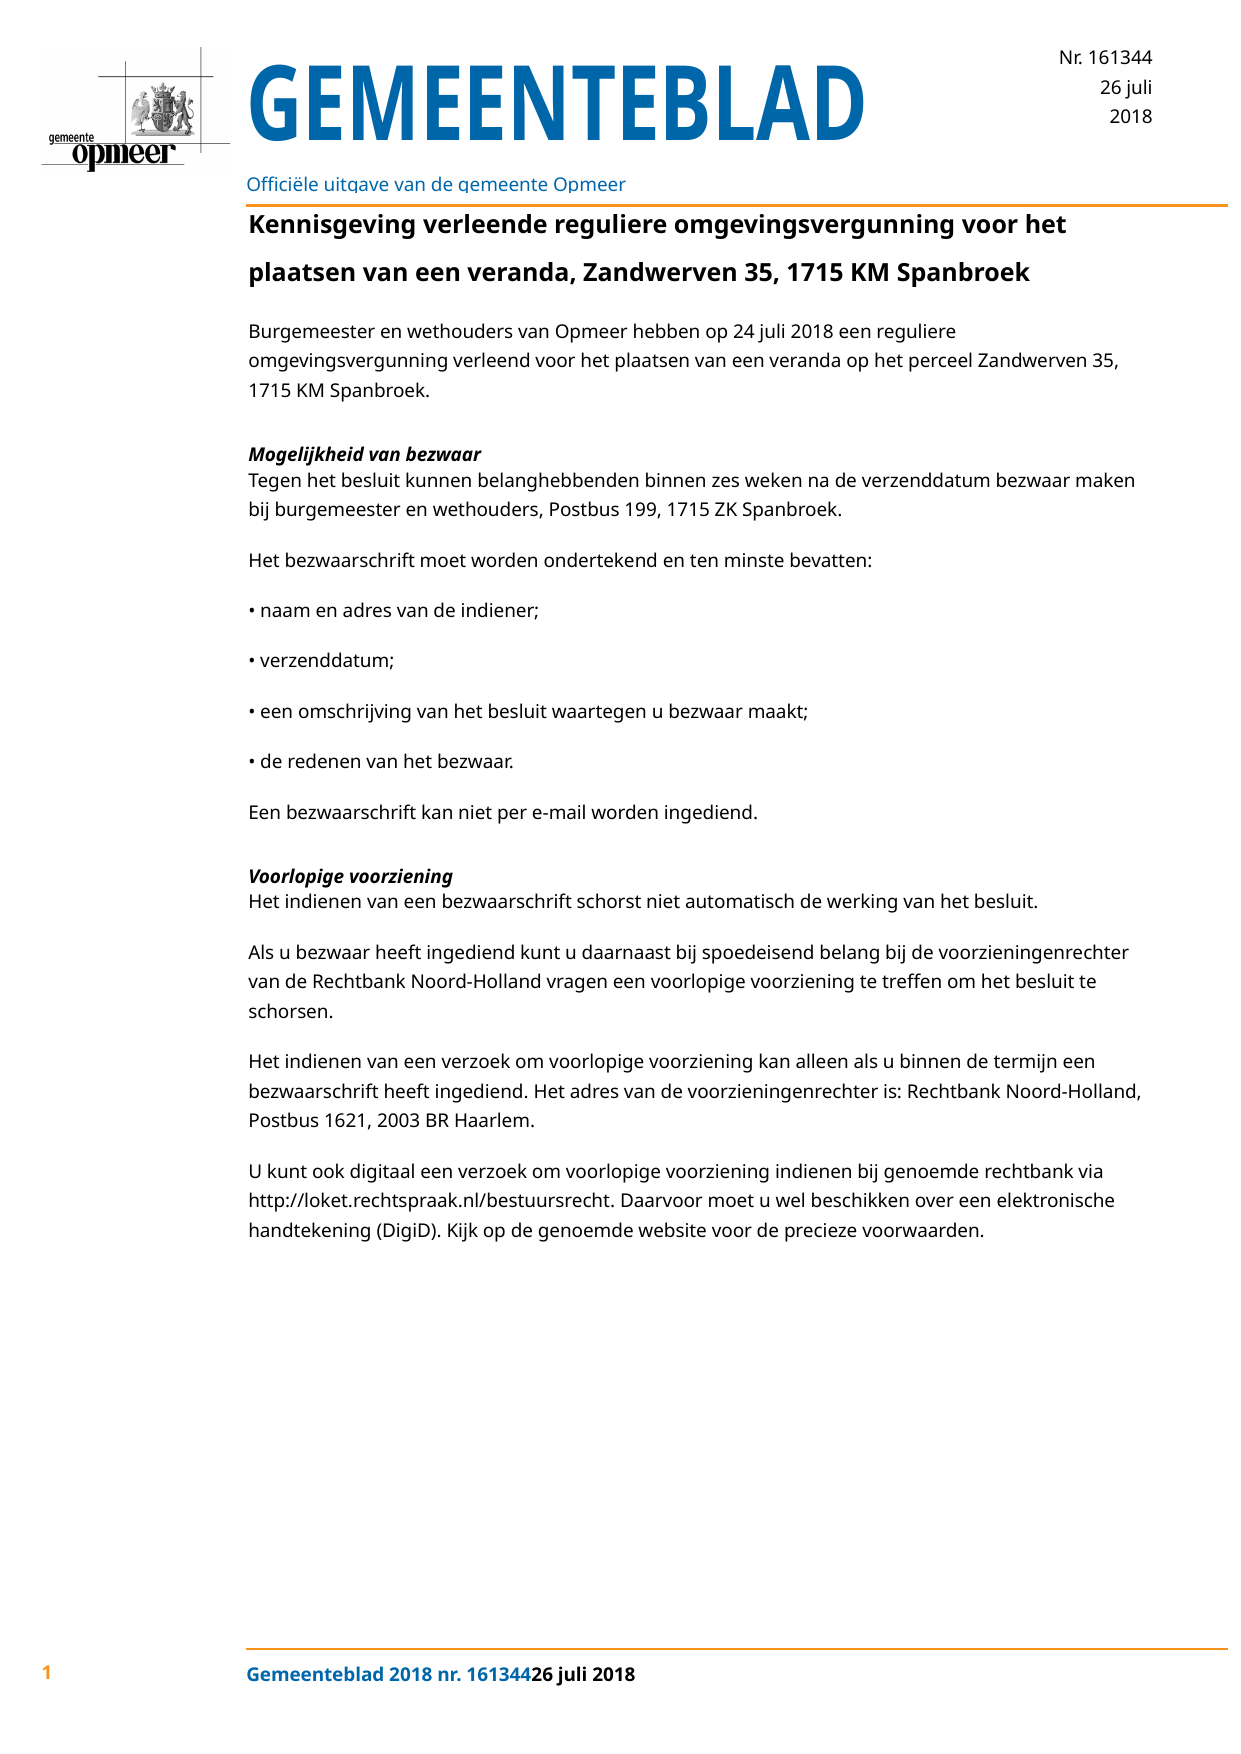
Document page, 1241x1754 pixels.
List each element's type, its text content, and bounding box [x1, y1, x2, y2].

text U kunt ook digitaal een verzoek om voorlopige voorziening indienen bij genoemde rechtbank via http://loket.rechtspraak.nl/bestuursrecht. Daarvoor moet u wel beschikken over een elektronische handtekening (DigiD). Kijk op de genoemde website voor de precieze voorwaarden. [248, 1158, 1152, 1243]
text Een bezwaarschrift kan niet per e-mail worden ingediend. [248, 799, 1152, 824]
text Het indienen van een verzoek om voorlopige voorziening kan alleen als u binnen de termijn een bezwaarschrift heeft ingediend. Het adres van de voorzieningenrechter is: Rechtbank Noord-Holland, Postbus 1621, 2003 BR Haarlem. [248, 1048, 1152, 1133]
text Kennisgeving verleende reguliere omgevingsvergunning voor het plaatsen van een veranda, Zandwerven 35, 1715 KM Spanbroek [248, 207, 1152, 288]
text • naam en adres van de indiener; [248, 597, 1152, 623]
picture [41, 47, 231, 172]
text • verzenddatum; [248, 648, 1152, 673]
text Mogelijkheid van bezwaar [248, 441, 1152, 467]
text Als u bezwaar heeft ingediend kunt u daarnaast bij spoedeisend belang bij de voorzieningenrechter van de Rechtbank Noord-Holland vragen een voorlopige voorziening te treffen om het besluit te schorsen. [248, 939, 1152, 1024]
text Het indienen van een bezwaarschrift schorst niet automatisch de werking van het besluit. [248, 888, 1152, 914]
text Burgemeester en wethouders van Opmeer hebben op 24 juli 2018 een reguliere omgevingsvergunning verleend voor het plaatsen van een veranda op het perceel Zandwerven 35, 1715 KM Spanbroek. [248, 318, 1152, 403]
text Het bezwaarschrift moet worden ondertekend en ten minste bevatten: [248, 547, 1152, 572]
text • de redenen van het bezwaar. [248, 748, 1152, 774]
text Tegen het besluit kunnen belanghebbenden binnen zes weken na de verzenddatum bezwaar maken bij burgemeester en wethouders, Postbus 199, 1715 ZK Spanbroek. [248, 467, 1152, 522]
text • een omschrijving van het besluit waartegen u bezwaar maakt; [248, 698, 1152, 724]
text Voorlopige voorziening [248, 863, 1152, 888]
